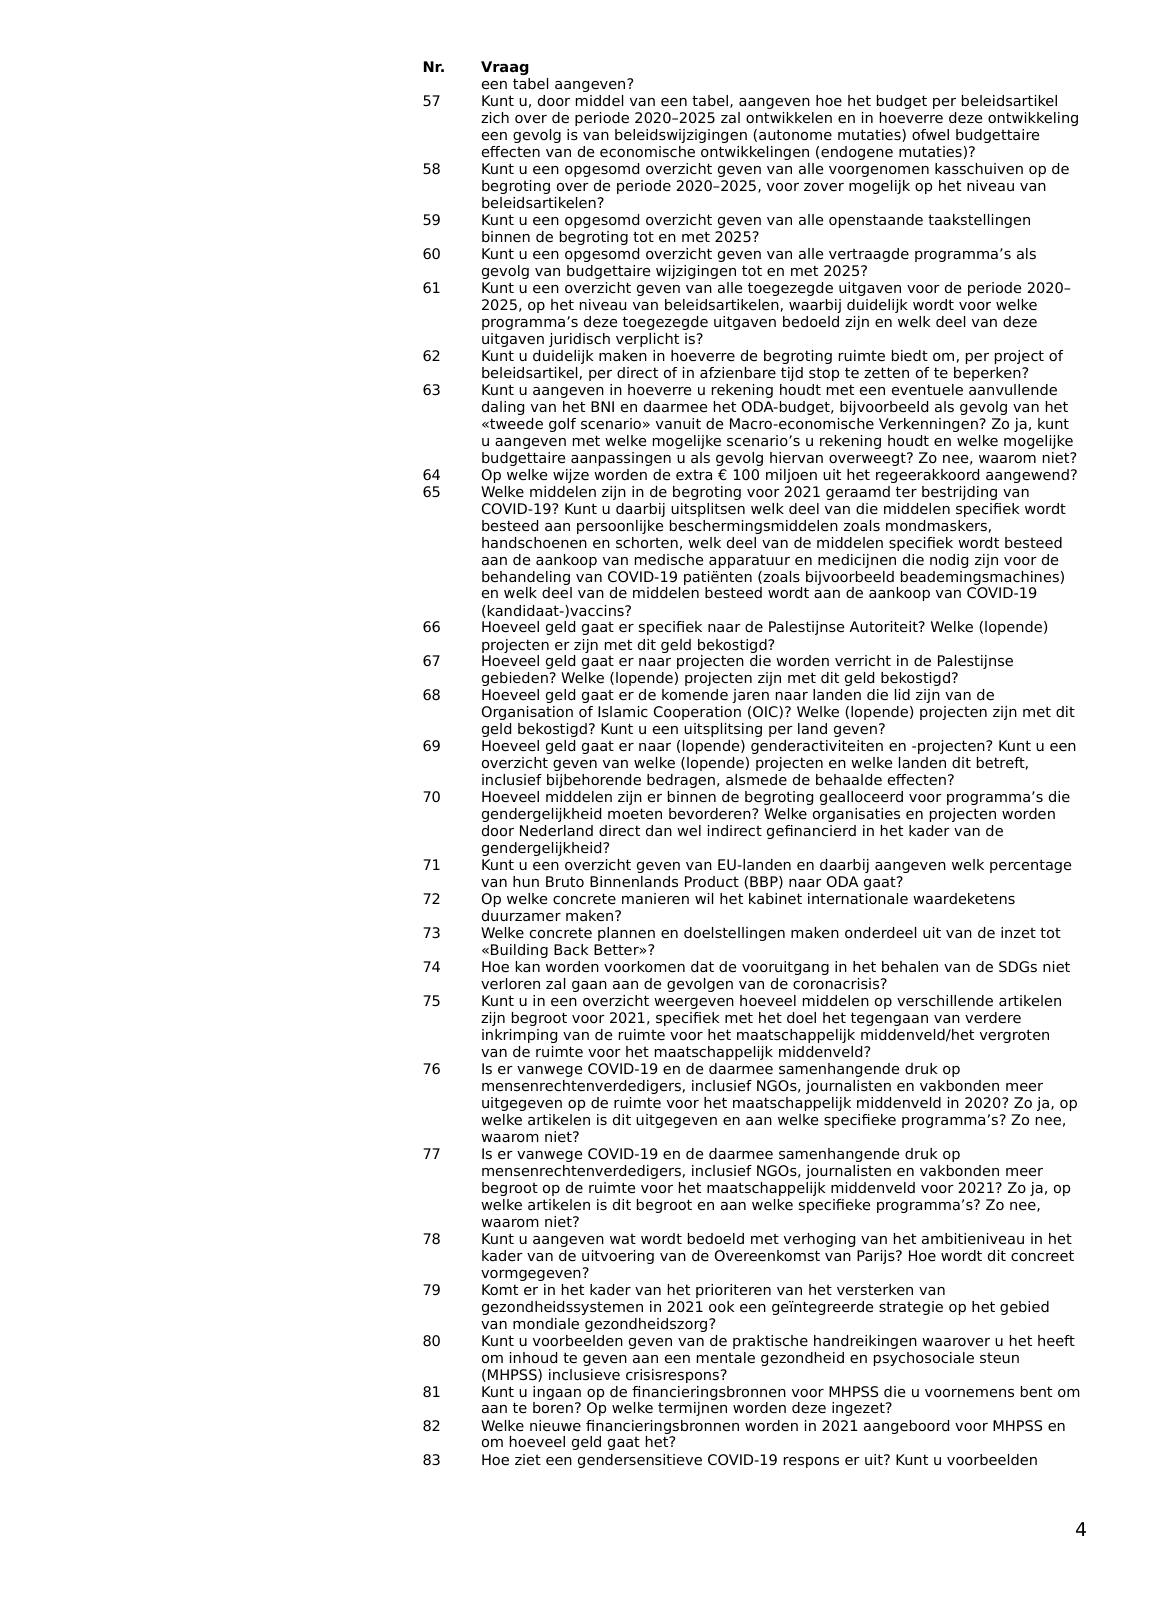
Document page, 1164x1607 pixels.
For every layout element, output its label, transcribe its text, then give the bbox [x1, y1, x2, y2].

table_cell Welke concrete plannen en doelstellingen maken onderdeel uit van de inzet tot «Building Back Better»? [475, 925, 1087, 959]
table_header Vraag [475, 59, 1087, 76]
table_cell Kunt u een opgesomd overzicht geven van alle vertraagde programma’s als gevolg van budgettaire wijzigingen tot en met 2025? [475, 246, 1087, 280]
table_cell Kunt u een opgesomd overzicht geven van alle voorgenomen kasschuiven op de begroting over de periode 2020–2025, voor zover mogelijk op het niveau van beleidsartikelen? [475, 161, 1087, 212]
table_cell Komt er in het kader van het prioriteren van het versterken van gezondheidssystemen in 2021 ook een geïntegreerde strategie op het gebied van mondiale gezondheidszorg? [475, 1282, 1087, 1332]
table_cell Hoe kan worden voorkomen dat de vooruitgang in het behalen van de SDGs niet verloren zal gaan aan de gevolgen van de coronacrisis? [475, 959, 1087, 993]
table_cell Kunt u een overzicht geven van EU-landen en daarbij aangeven welk percentage van hun Bruto Binnenlands Product (BBP) naar ODA gaat? [475, 857, 1087, 891]
table_cell Op welke concrete manieren wil het kabinet internationale waardeketens duurzamer maken? [475, 891, 1087, 925]
table_cell 57 [422, 93, 475, 161]
table_cell 73 [422, 925, 475, 959]
table_cell Hoeveel geld gaat er naar (lopende) genderactiviteiten en -projecten? Kunt u een overzicht geven van welke (lopende) projecten en welke landen dit betreft, inclusief bijbehorende bedragen, alsmede de behaalde effecten? [475, 738, 1087, 789]
table_cell Kunt u voorbeelden geven van de praktische handreikingen waarover u het heeft om inhoud te geven aan een mentale gezondheid en psychosociale steun (MHPSS) inclusieve crisisrespons? [475, 1333, 1087, 1383]
table_header Nr. [422, 59, 475, 76]
table_cell 76 [422, 1061, 475, 1146]
table_cell Op welke wijze worden de extra € 100 miljoen uit het regeerakkoord aangewend? [475, 467, 1087, 483]
table_cell 66 [422, 619, 475, 653]
table_cell Welke middelen zijn in de begroting voor 2021 geraamd ter bestrijding van COVID-19? Kunt u daarbij uitsplitsen welk deel van die middelen specifiek wordt besteed aan persoonlijke beschermingsmiddelen zoals mondmaskers, handschoenen en schorten, welk deel van de middelen specifiek wordt besteed aan de aankoop van medische apparatuur en medicijnen die nodig zijn voor de behandeling van COVID-19 patiënten (zoals bijvoorbeeld beademingsmachines) en welk deel van de middelen besteed wordt aan de aankoop van COVID-19 (kandidaat-)vaccins? [475, 484, 1087, 619]
table_cell Hoeveel geld gaat er de komende jaren naar landen die lid zijn van de Organisation of Islamic Cooperation (OIC)? Welke (lopende) projecten zijn met dit geld bekostigd? Kunt u een uitsplitsing per land geven? [475, 687, 1087, 738]
table_cell 83 [422, 1451, 475, 1468]
table_cell 60 [422, 246, 475, 280]
table_cell 80 [422, 1333, 475, 1383]
table_cell 70 [422, 789, 475, 857]
table_cell 78 [422, 1231, 475, 1282]
table_cell Kunt u een overzicht geven van alle toegezegde uitgaven voor de periode 2020–2025, op het niveau van beleidsartikelen, waarbij duidelijk wordt voor welke programma’s deze toegezegde uitgaven bedoeld zijn en welk deel van deze uitgaven juridisch verplicht is? [475, 280, 1087, 348]
table_cell Kunt u een opgesomd overzicht geven van alle openstaande taakstellingen binnen de begroting tot en met 2025? [475, 212, 1087, 246]
table_cell 68 [422, 687, 475, 738]
table_cell 72 [422, 891, 475, 925]
table_cell [422, 76, 475, 93]
table_cell Hoeveel geld gaat er specifiek naar de Palestijnse Autoriteit? Welke (lopende) projecten er zijn met dit geld bekostigd? [475, 619, 1087, 653]
table_cell Is er vanwege COVID-19 en de daarmee samenhangende druk op mensenrechtenverdedigers, inclusief NGOs, journalisten en vakbonden meer uitgegeven op de ruimte voor het maatschappelijk middenveld in 2020? Zo ja, op welke artikelen is dit uitgegeven en aan welke specifieke programma’s? Zo nee, waarom niet? [475, 1061, 1087, 1146]
table_cell Hoe ziet een gendersensitieve COVID-19 respons er uit? Kunt u voorbeelden [475, 1451, 1087, 1468]
table_cell Hoeveel geld gaat er naar projecten die worden verricht in de Palestijnse gebieden? Welke (lopende) projecten zijn met dit geld bekostigd? [475, 653, 1087, 687]
table_cell 64 [422, 467, 475, 483]
table_cell 65 [422, 484, 475, 619]
table_cell 67 [422, 653, 475, 687]
table_cell 58 [422, 161, 475, 212]
table_cell Kunt u ingaan op de financieringsbronnen voor MHPSS die u voornemens bent om aan te boren? Op welke termijnen worden deze ingezet? [475, 1384, 1087, 1417]
table_cell Kunt u duidelijk maken in hoeverre de begroting ruimte biedt om, per project of beleidsartikel, per direct of in afzienbare tijd stop te zetten of te beperken? [475, 348, 1087, 382]
table_cell 61 [422, 280, 475, 348]
table_cell 63 [422, 382, 475, 467]
table_cell Kunt u in een overzicht weergeven hoeveel middelen op verschillende artikelen zijn begroot voor 2021, specifiek met het doel het tegengaan van verdere inkrimping van de ruimte voor het maatschappelijk middenveld/het vergroten van de ruimte voor het maatschappelijk middenveld? [475, 993, 1087, 1061]
table_cell Hoeveel middelen zijn er binnen de begroting gealloceerd voor programma’s die gendergelijkheid moeten bevorderen? Welke organisaties en projecten worden door Nederland direct dan wel indirect gefinancierd in het kader van de gendergelijkheid? [475, 789, 1087, 857]
table_cell 79 [422, 1282, 475, 1332]
table_cell Is er vanwege COVID-19 en de daarmee samenhangende druk op mensenrechtenverdedigers, inclusief NGOs, journalisten en vakbonden meer begroot op de ruimte voor het maatschappelijk middenveld voor 2021? Zo ja, op welke artikelen is dit begroot en aan welke specifieke programma’s? Zo nee, waarom niet? [475, 1146, 1087, 1231]
table_cell 69 [422, 738, 475, 789]
table_cell 71 [422, 857, 475, 891]
table_cell Kunt u aangeven in hoeverre u rekening houdt met een eventuele aanvullende daling van het BNI en daarmee het ODA-budget, bijvoorbeeld als gevolg van het «tweede golf scenario» vanuit de Macro-economische Verkenningen? Zo ja, kunt u aangeven met welke mogelijke scenario’s u rekening houdt en welke mogelijke budgettaire aanpassingen u als gevolg hiervan overweegt? Zo nee, waarom niet? [475, 382, 1087, 467]
table_cell 59 [422, 212, 475, 246]
table_cell Kunt u, door middel van een tabel, aangeven hoe het budget per beleidsartikel zich over de periode 2020–2025 zal ontwikkelen en in hoeverre deze ontwikkeling een gevolg is van beleidswijzigingen (autonome mutaties) ofwel budgettaire effecten van de economische ontwikkelingen (endogene mutaties)? [475, 93, 1087, 161]
table_cell 74 [422, 959, 475, 993]
table_cell 62 [422, 348, 475, 382]
table_cell 81 [422, 1384, 475, 1417]
table_cell Welke nieuwe financieringsbronnen worden in 2021 aangeboord voor MHPSS en om hoeveel geld gaat het? [475, 1418, 1087, 1451]
table_cell 77 [422, 1146, 475, 1231]
table_cell 82 [422, 1418, 475, 1451]
table_cell een tabel aangeven? [475, 76, 1087, 93]
table_cell 75 [422, 993, 475, 1061]
table_cell Kunt u aangeven wat wordt bedoeld met verhoging van het ambitieniveau in het kader van de uitvoering van de Overeenkomst van Parijs? Hoe wordt dit concreet vormgegeven? [475, 1231, 1087, 1282]
